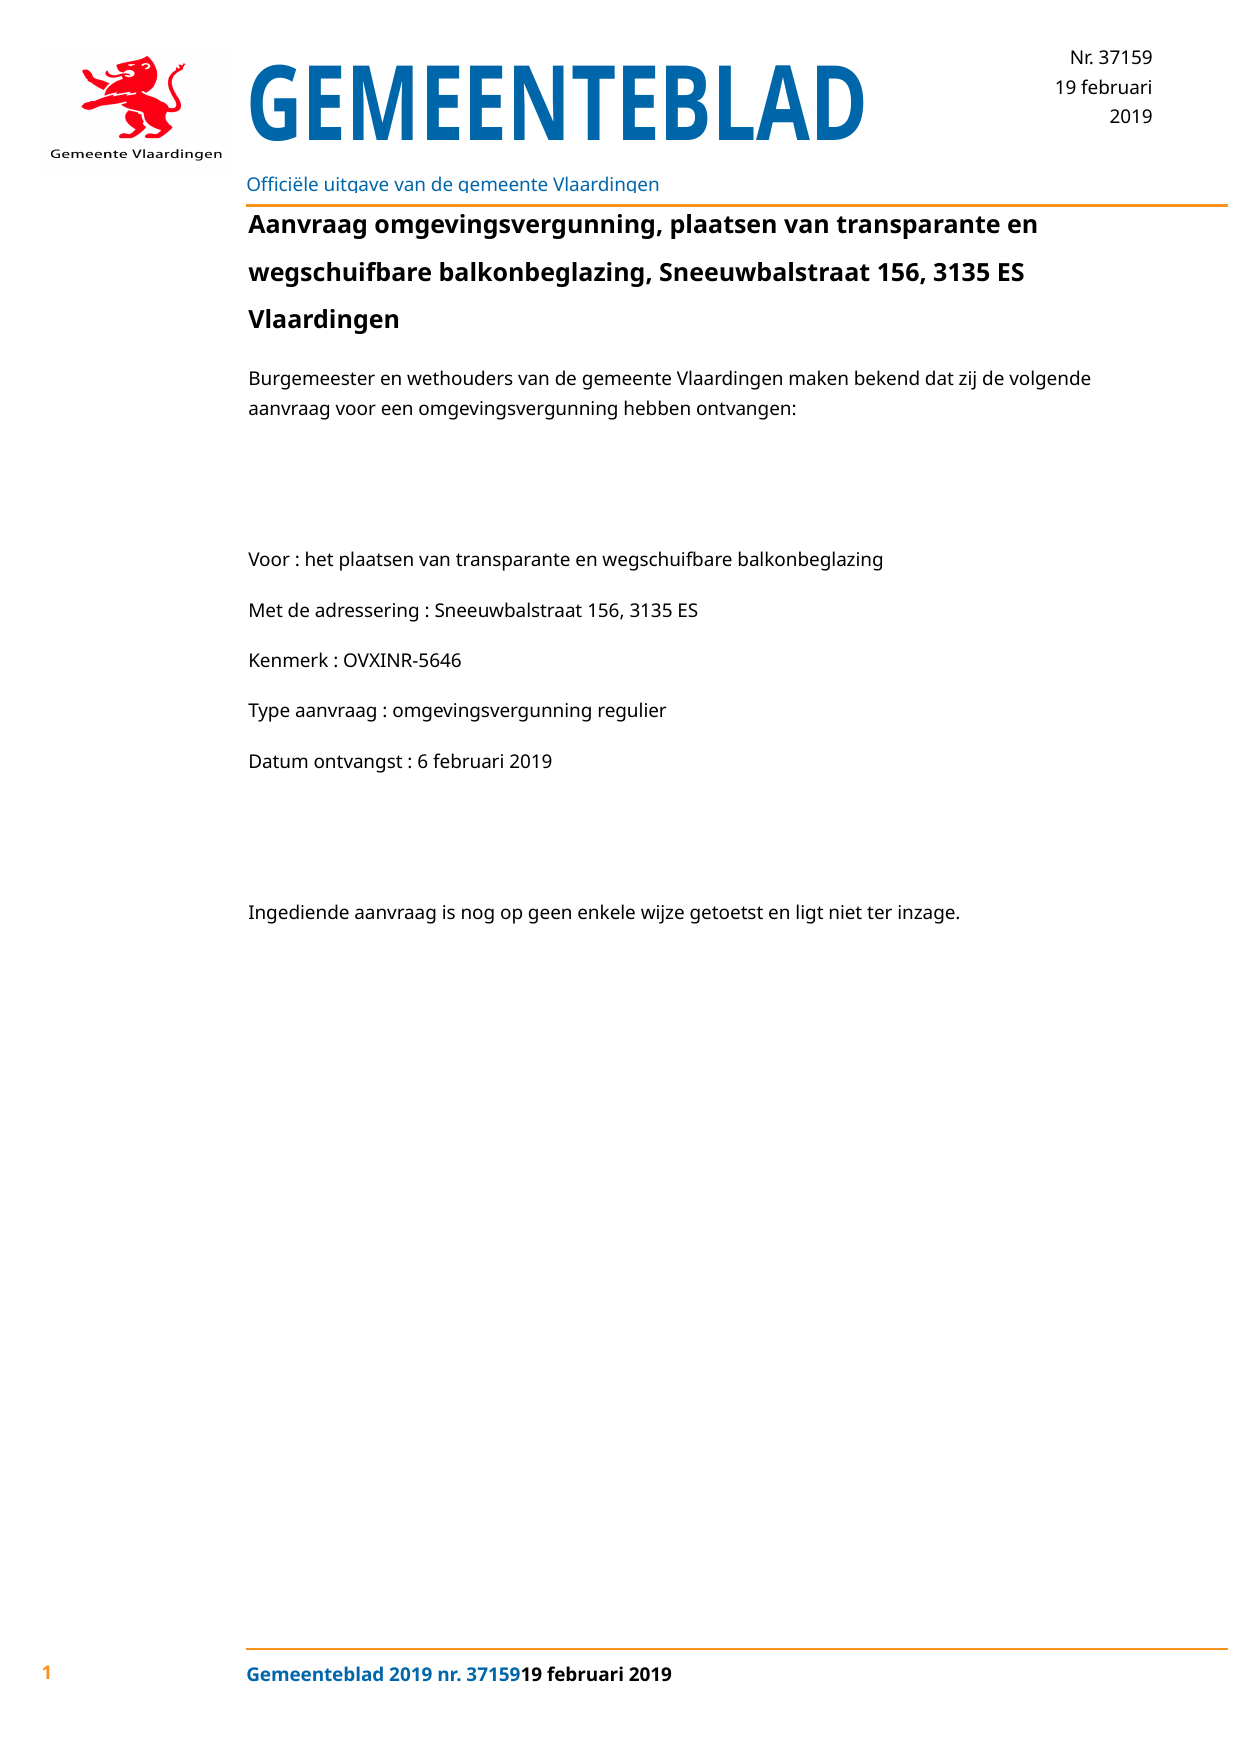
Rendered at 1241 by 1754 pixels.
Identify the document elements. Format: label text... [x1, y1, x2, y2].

text Aanvraag omgevingsvergunning, plaatsen van transparante en wegschuifbare balkonbeglazing, Sneeuwbalstraat 156, 3135 ES Vlaardingen [248, 207, 1152, 336]
picture [41, 47, 231, 172]
text Burgemeester en wethouders van de gemeente Vlaardingen maken bekend dat zij de volgende aanvraag voor een omgevingsvergunning hebben ontvangen: [248, 366, 1152, 421]
text Kenmerk : OVXINR-5646 [248, 647, 1152, 673]
text Met de adressering : Sneeuwbalstraat 156, 3135 ES [248, 597, 1152, 622]
text Type aanvraag : omgevingsvergunning regulier [248, 698, 1152, 723]
text Voor : het plaatsen van transparante en wegschuifbare balkonbeglazing [248, 546, 1152, 572]
text Datum ontvangst : 6 februari 2019 [248, 748, 1152, 774]
text Ingediende aanvraag is nog op geen enkele wijze getoetst en ligt niet ter inzage. [248, 899, 1152, 925]
